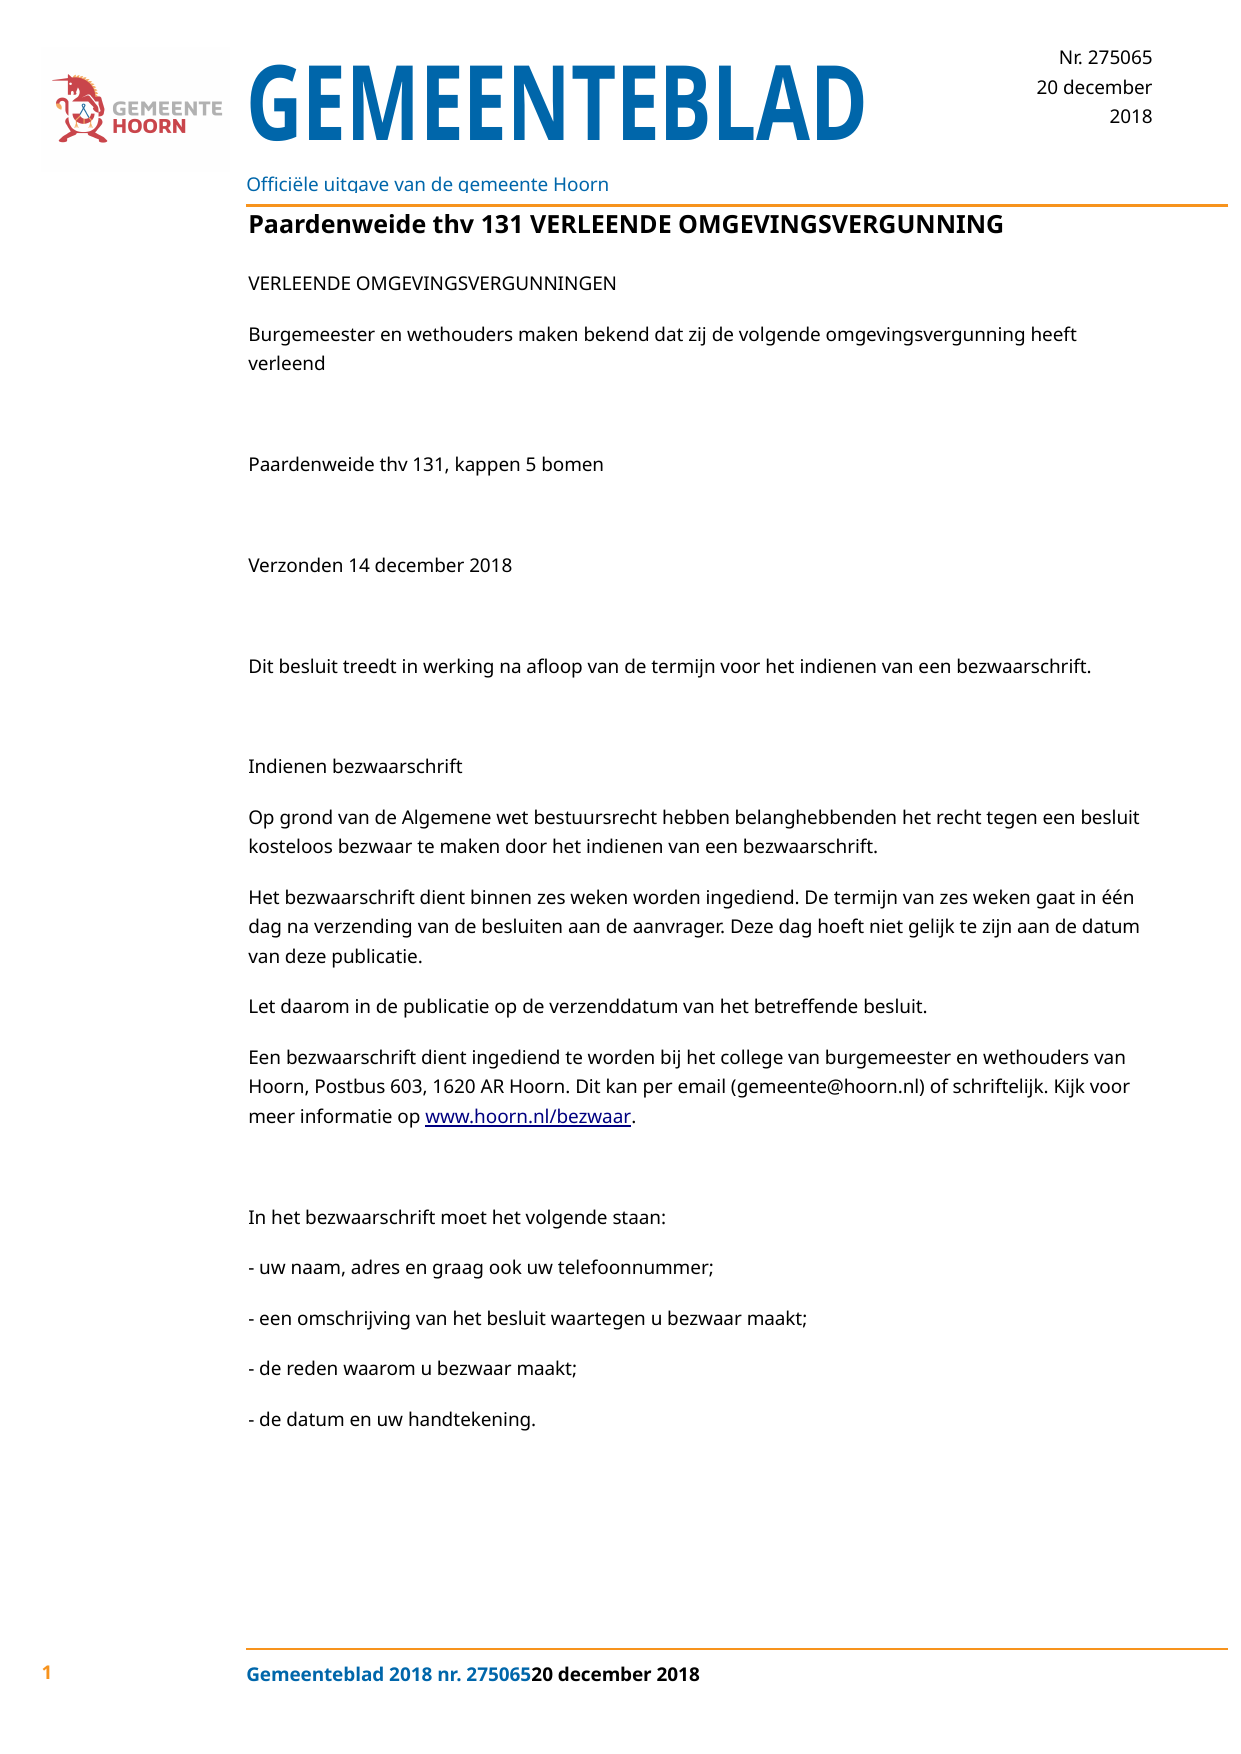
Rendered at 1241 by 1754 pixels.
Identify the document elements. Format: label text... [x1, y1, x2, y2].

text Een bezwaarschrift dient ingediend te worden bij het college van burgemeester en wethouders van Hoorn, Postbus 603, 1620 AR Hoorn. Dit kan per email (gemeente@hoorn.nl) of schriftelijk. Kijk voor meer informatie op www.hoorn.nl/bezwaar. [248, 1044, 1152, 1129]
text - de datum en uw handtekening. [248, 1406, 1152, 1431]
text - de reden waarom u bezwaar maakt; [248, 1355, 1152, 1381]
text In het bezwaarschrift moet het volgende staan: [248, 1204, 1152, 1230]
text - uw naam, adres en graag ook uw telefoonnummer; [248, 1254, 1152, 1280]
text Het bezwaarschrift dient binnen zes weken worden ingediend. De termijn van zes weken gaat in één dag na verzending van de besluiten aan de aanvrager. Deze dag hoeft niet gelijk te zijn aan de datum van deze publicatie. [248, 884, 1152, 969]
text Verzonden 14 december 2018 [248, 552, 1152, 578]
text Burgemeester en wethouders maken bekend dat zij de volgende omgevingsvergunning heeft verleend [248, 321, 1152, 376]
text Let daarom in de publicatie op de verzenddatum van het betreffende besluit. [248, 994, 1152, 1019]
picture [41, 47, 231, 172]
text Paardenweide thv 131 VERLEENDE OMGEVINGSVERGUNNING [248, 207, 1152, 241]
text - een omschrijving van het besluit waartegen u bezwaar maakt; [248, 1305, 1152, 1331]
text Indienen bezwaarschrift [248, 754, 1152, 779]
text Dit besluit treedt in werking na afloop van de termijn voor het indienen van een bezwaarschrift. [248, 653, 1152, 678]
text VERLEENDE OMGEVINGSVERGUNNINGEN [248, 270, 1152, 296]
text Op grond van de Algemene wet bestuursrecht hebben belanghebbenden het recht tegen een besluit kosteloos bezwaar te maken door het indienen van een bezwaarschrift. [248, 804, 1152, 859]
text Paardenweide thv 131, kappen 5 bomen [248, 451, 1152, 477]
